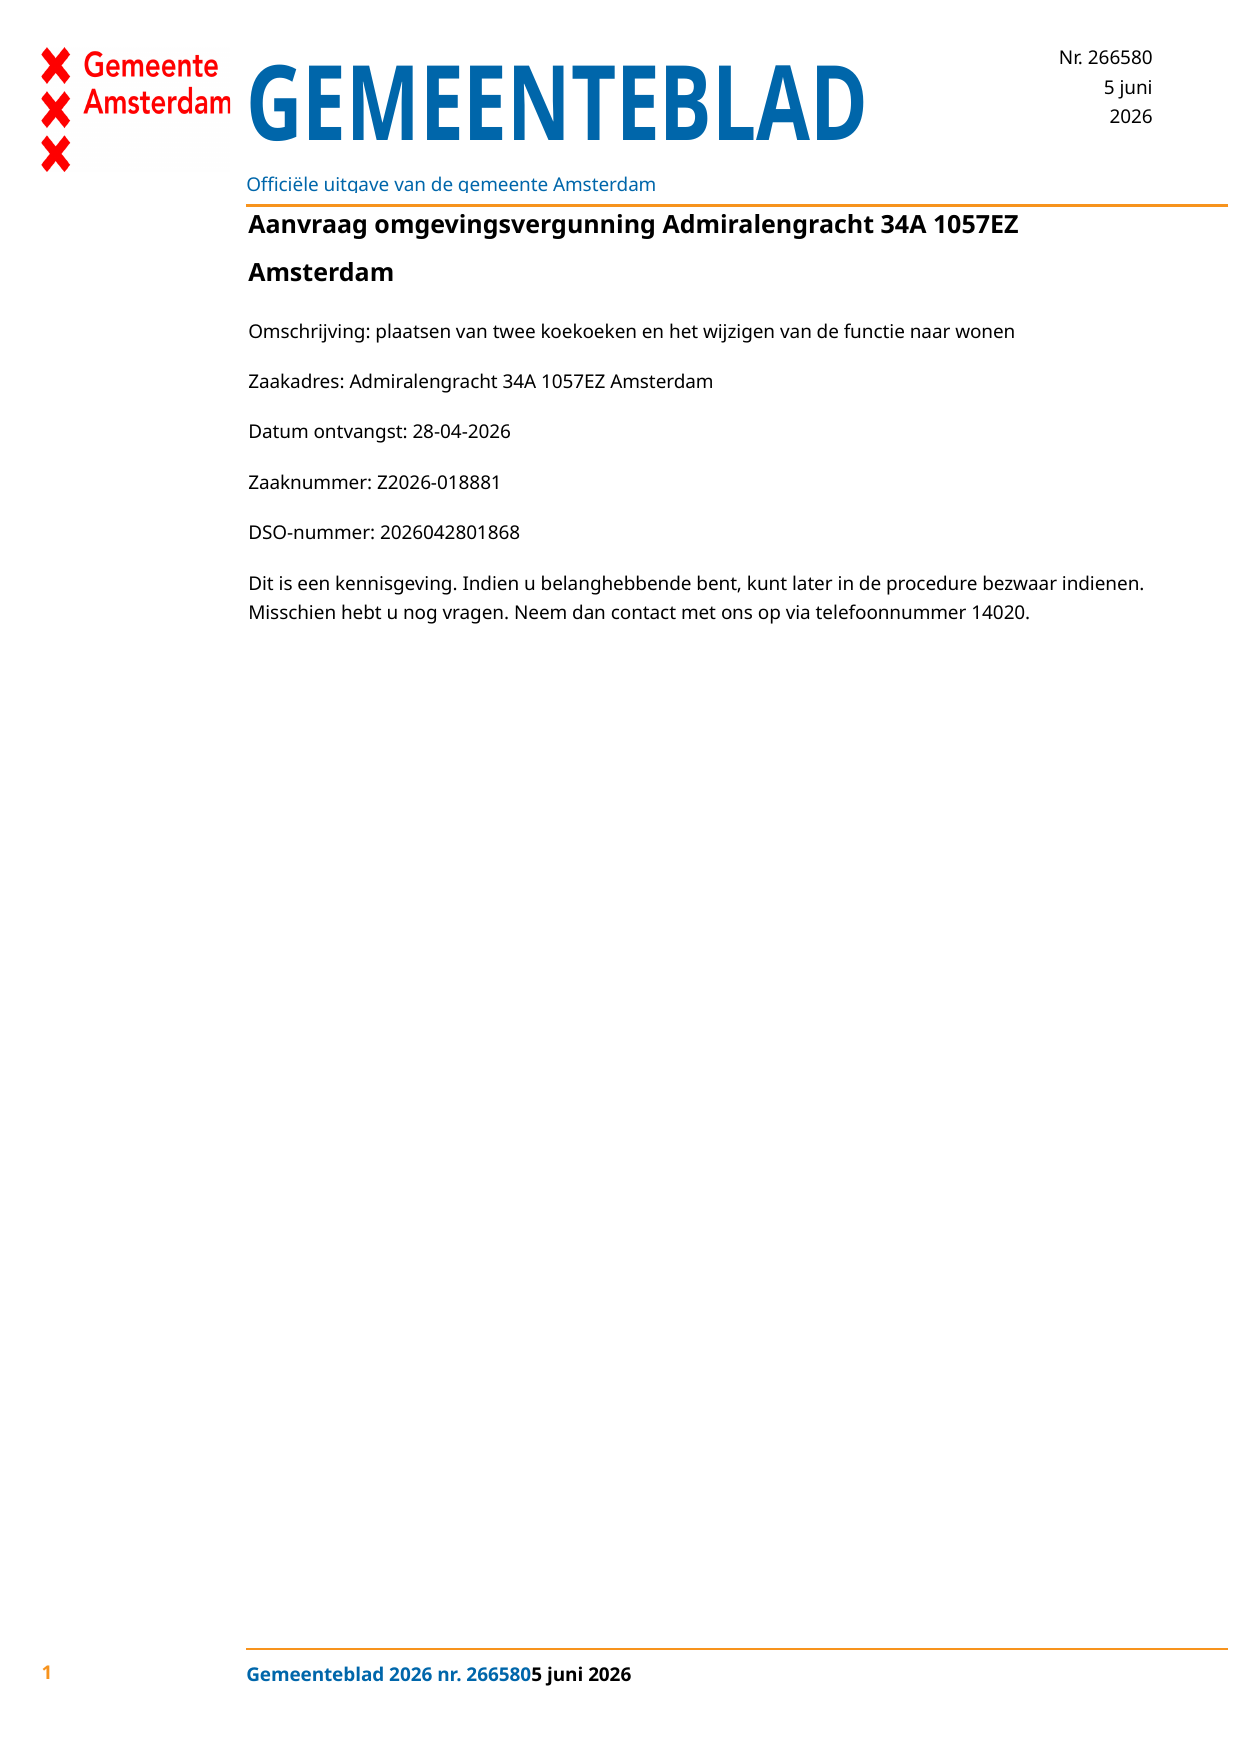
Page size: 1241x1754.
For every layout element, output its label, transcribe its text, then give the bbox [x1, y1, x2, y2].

text DSO-nummer: 2026042801868 [248, 519, 1152, 545]
text Datum ontvangst: 28-04-2026 [248, 419, 1152, 444]
picture [41, 47, 231, 172]
text Dit is een kennisgeving. Indien u belanghebbende bent, kunt later in de procedure bezwaar indienen. Misschien hebt u nog vragen. Neem dan contact met ons op via telefoonnummer 14020. [248, 570, 1152, 625]
text Zaaknummer: Z2026-018881 [248, 469, 1152, 495]
text Zaakadres: Admiralengracht 34A 1057EZ Amsterdam [248, 368, 1152, 394]
text Aanvraag omgevingsvergunning Admiralengracht 34A 1057EZ Amsterdam [248, 207, 1152, 288]
text Omschrijving: plaatsen van twee koekoeken en het wijzigen van de functie naar wonen [248, 318, 1152, 344]
